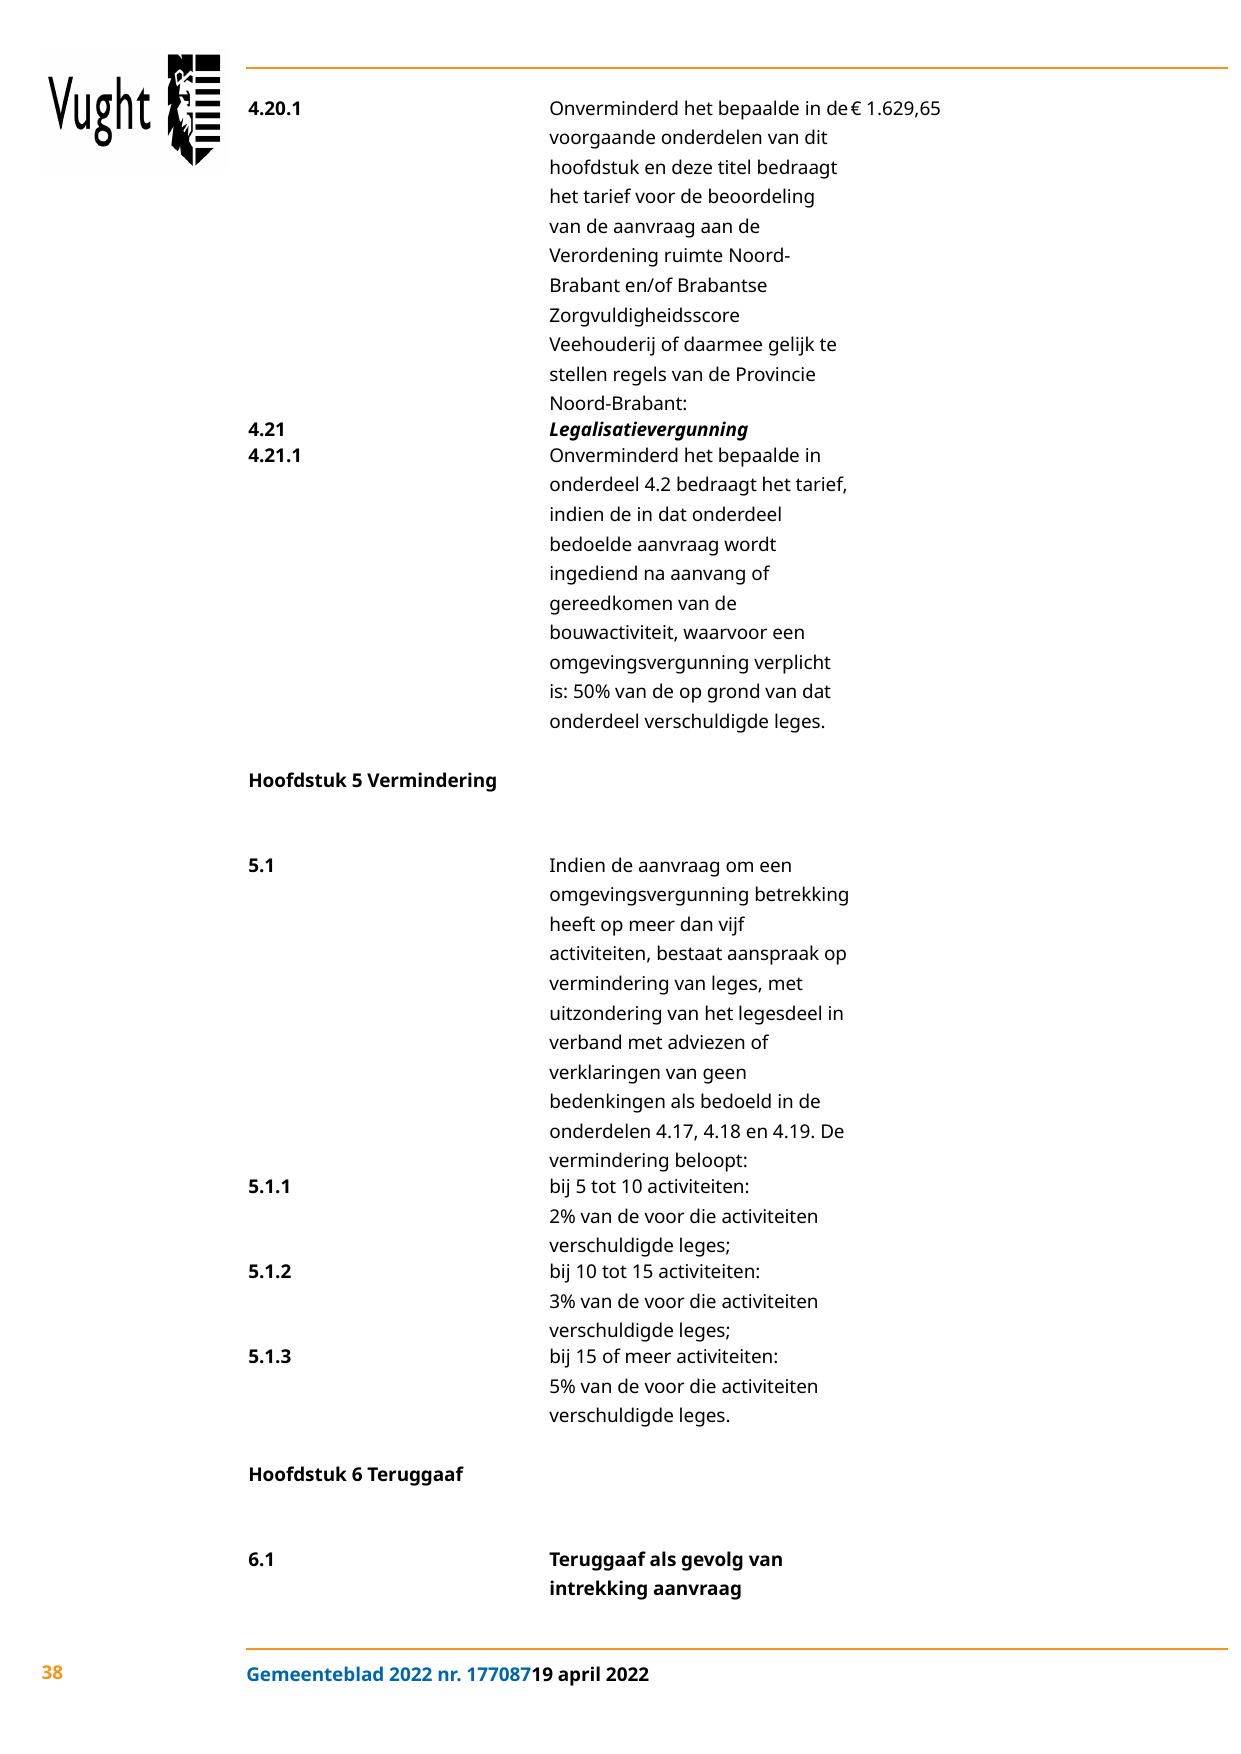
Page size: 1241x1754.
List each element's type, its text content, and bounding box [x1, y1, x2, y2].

table_header [850, 1520, 1152, 1546]
table_cell bij 5 tot 10 activiteiten: 2% van de voor die activiteiten verschuldigde leges; [549, 1174, 850, 1258]
picture [41, 47, 231, 172]
table_cell 5.1.3 [248, 1343, 549, 1428]
table_cell 5.1 [248, 852, 549, 1173]
table_cell Indien de aanvraag om een omgevingsvergunning betrekking heeft op meer dan vijf activiteiten, bestaat aanspraak op vermindering van leges, met uitzondering van het legesdeel in verband met adviezen of verklaringen van geen bedenkingen als bedoeld in de onderdelen 4.17, 4.18 en 4.19. De vermindering beloopt: [549, 852, 850, 1173]
text Hoofdstuk 6 Teruggaaf [248, 1461, 1152, 1487]
table_header [248, 826, 549, 852]
table_cell Onverminderd het bepaalde in onderdeel 4.2 bedraagt het tarief, indien de in dat onderdeel bedoelde aanvraag wordt ingediend na aanvang of gereedkomen van de bouwactiviteit, waarvoor een omgevingsvergunning verplicht is: 50% van de op grond van dat onderdeel verschuldigde leges. [549, 442, 850, 734]
table_cell Legalisatievergunning [549, 416, 850, 442]
table_cell 4.21.1 [248, 442, 549, 734]
text Hoofdstuk 5 Vermindering [248, 767, 1152, 793]
table_cell 5.1.1 [248, 1174, 549, 1258]
table_cell [850, 1546, 1152, 1601]
table_cell [850, 852, 1152, 1173]
table_header [549, 826, 850, 852]
table_cell [850, 1258, 1152, 1343]
table_header [549, 1520, 850, 1546]
table_cell 5.1.2 [248, 1258, 549, 1343]
table_cell [850, 442, 1152, 734]
table_cell bij 15 of meer activiteiten: 5% van de voor die activiteiten verschuldigde leges. [549, 1343, 850, 1428]
table_cell [850, 416, 1152, 442]
table_cell € 1.629,65 [850, 95, 1152, 416]
table_cell Teruggaaf als gevolg van intrekking aanvraag [549, 1546, 850, 1601]
table_cell bij 10 tot 15 activiteiten: 3% van de voor die activiteiten verschuldigde leges; [549, 1258, 850, 1343]
table_cell Onverminderd het bepaalde in de voorgaande onderdelen van dit hoofdstuk en deze titel bedraagt het tarief voor de beoordeling van de aanvraag aan de Verordening ruimte Noord-Brabant en/of Brabantse Zorgvuldigheidsscore Veehouderij of daarmee gelijk te stellen regels van de Provincie Noord-Brabant: [549, 95, 850, 416]
table_header [850, 826, 1152, 852]
table_cell [850, 1343, 1152, 1428]
table_header [248, 1520, 549, 1546]
table_cell [850, 1174, 1152, 1258]
table_cell 4.21 [248, 416, 549, 442]
table_cell 4.20.1 [248, 95, 549, 416]
table_cell 6.1 [248, 1546, 549, 1601]
